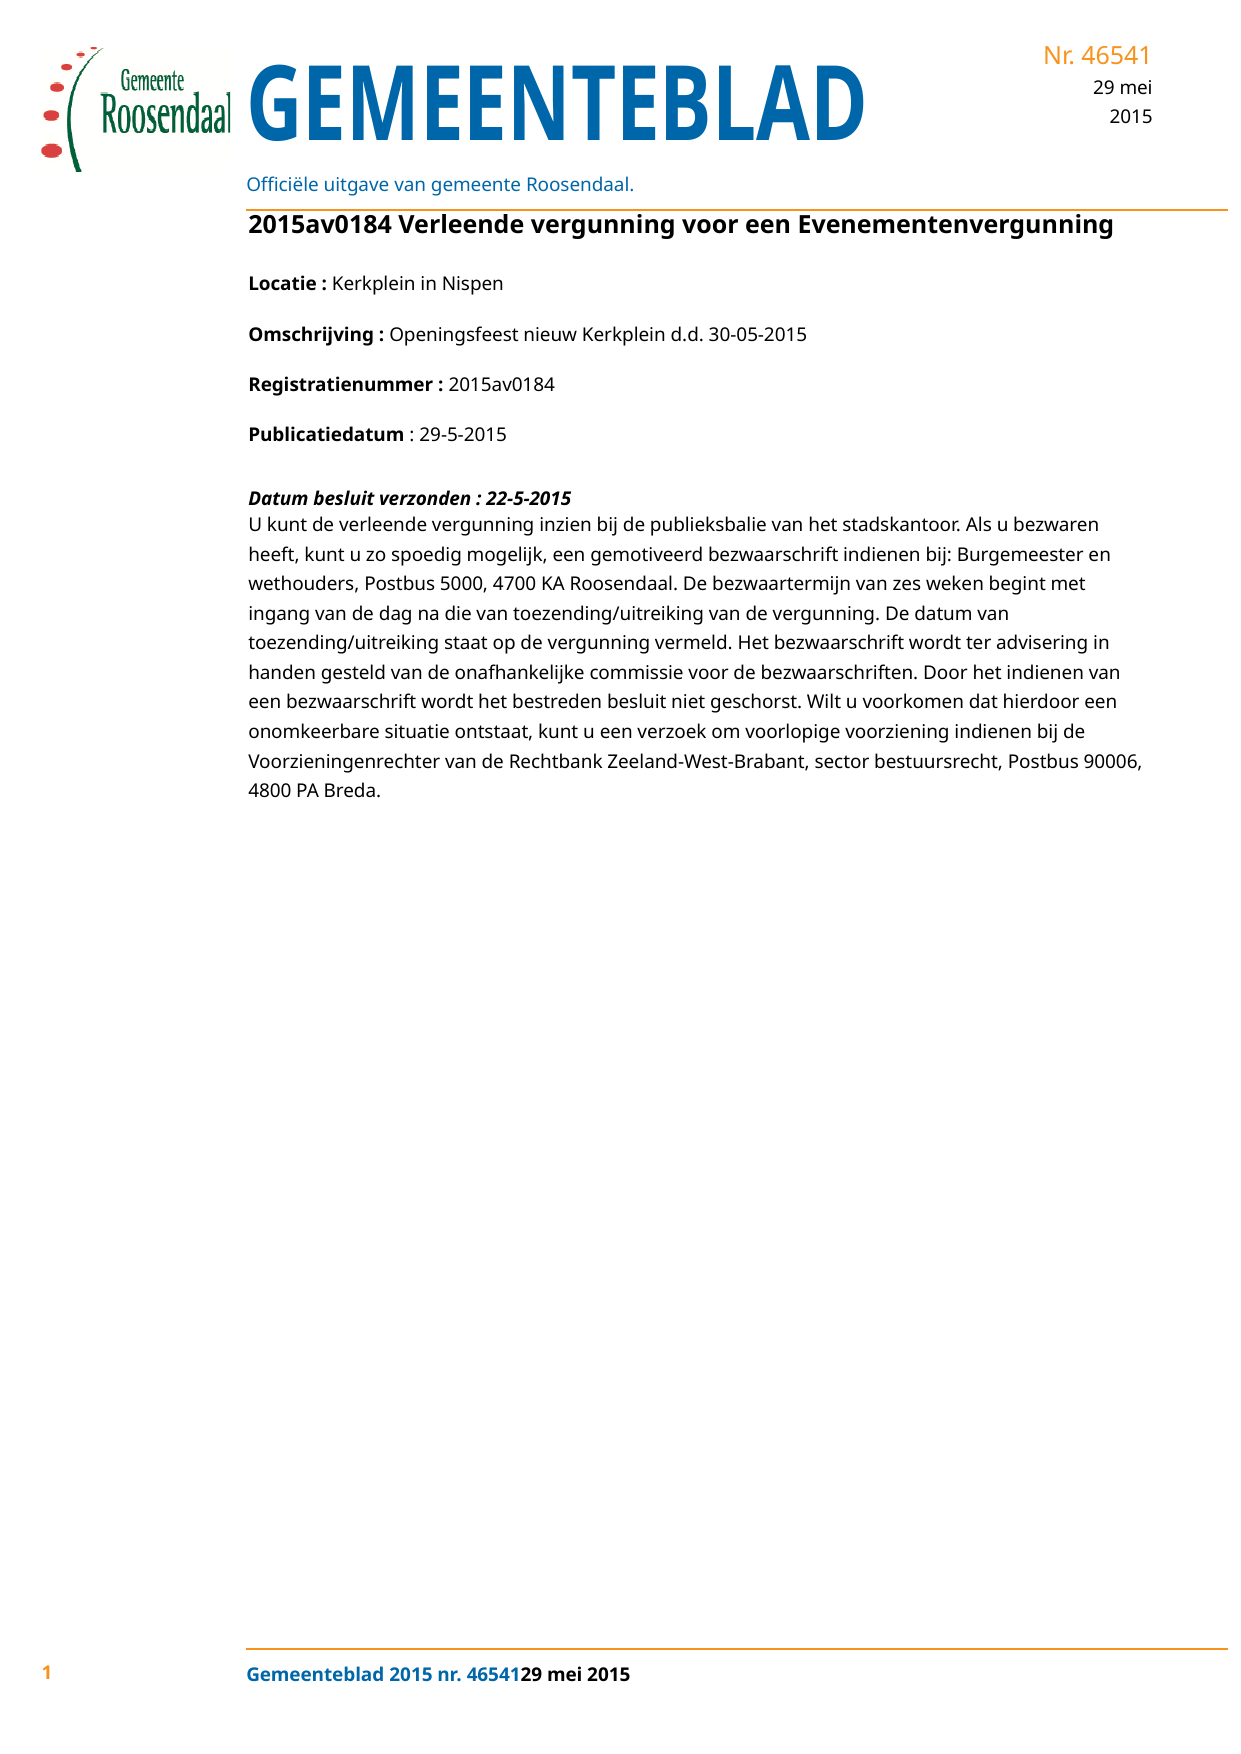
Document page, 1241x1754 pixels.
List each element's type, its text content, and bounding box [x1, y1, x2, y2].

text Publicatiedatum : 29-5-2015 [248, 422, 1152, 447]
text Locatie : Kerkplein in Nispen [248, 270, 1152, 296]
text Registratienummer : 2015av0184 [248, 371, 1152, 397]
picture [41, 47, 231, 172]
text U kunt de verleende vergunning inzien bij de publieksbalie van het stadskantoor. Als u bezwaren heeft, kunt u zo spoedig mogelijk, een gemotiveerd bezwaarschrift indienen bij: Burgemeester en wethouders, Postbus 5000, 4700 KA Roosendaal. De bezwaartermijn van zes weken begint met ingang van de dag na die van toezending/uitreiking van de vergunning. De datum van toezending/uitreiking staat op de vergunning vermeld. Het bezwaarschrift wordt ter advisering in handen gesteld van de onafhankelijke commissie voor de bezwaarschriften. Door het indienen van een bezwaarschrift wordt het bestreden besluit niet geschorst. Wilt u voorkomen dat hierdoor een onomkeerbare situatie ontstaat, kunt u een verzoek om voorlopige voorziening indienen bij de Voorzieningenrechter van de Rechtbank Zeeland-West-Brabant, sector bestuursrecht, Postbus 90006, 4800 PA Breda. [248, 511, 1152, 803]
text Omschrijving : Openingsfeest nieuw Kerkplein d.d. 30-05-2015 [248, 321, 1152, 346]
text 2015av0184 Verleende vergunning voor een Evenementenvergunning [248, 211, 1152, 241]
text Datum besluit verzonden : 22-5-2015 [248, 486, 1152, 511]
